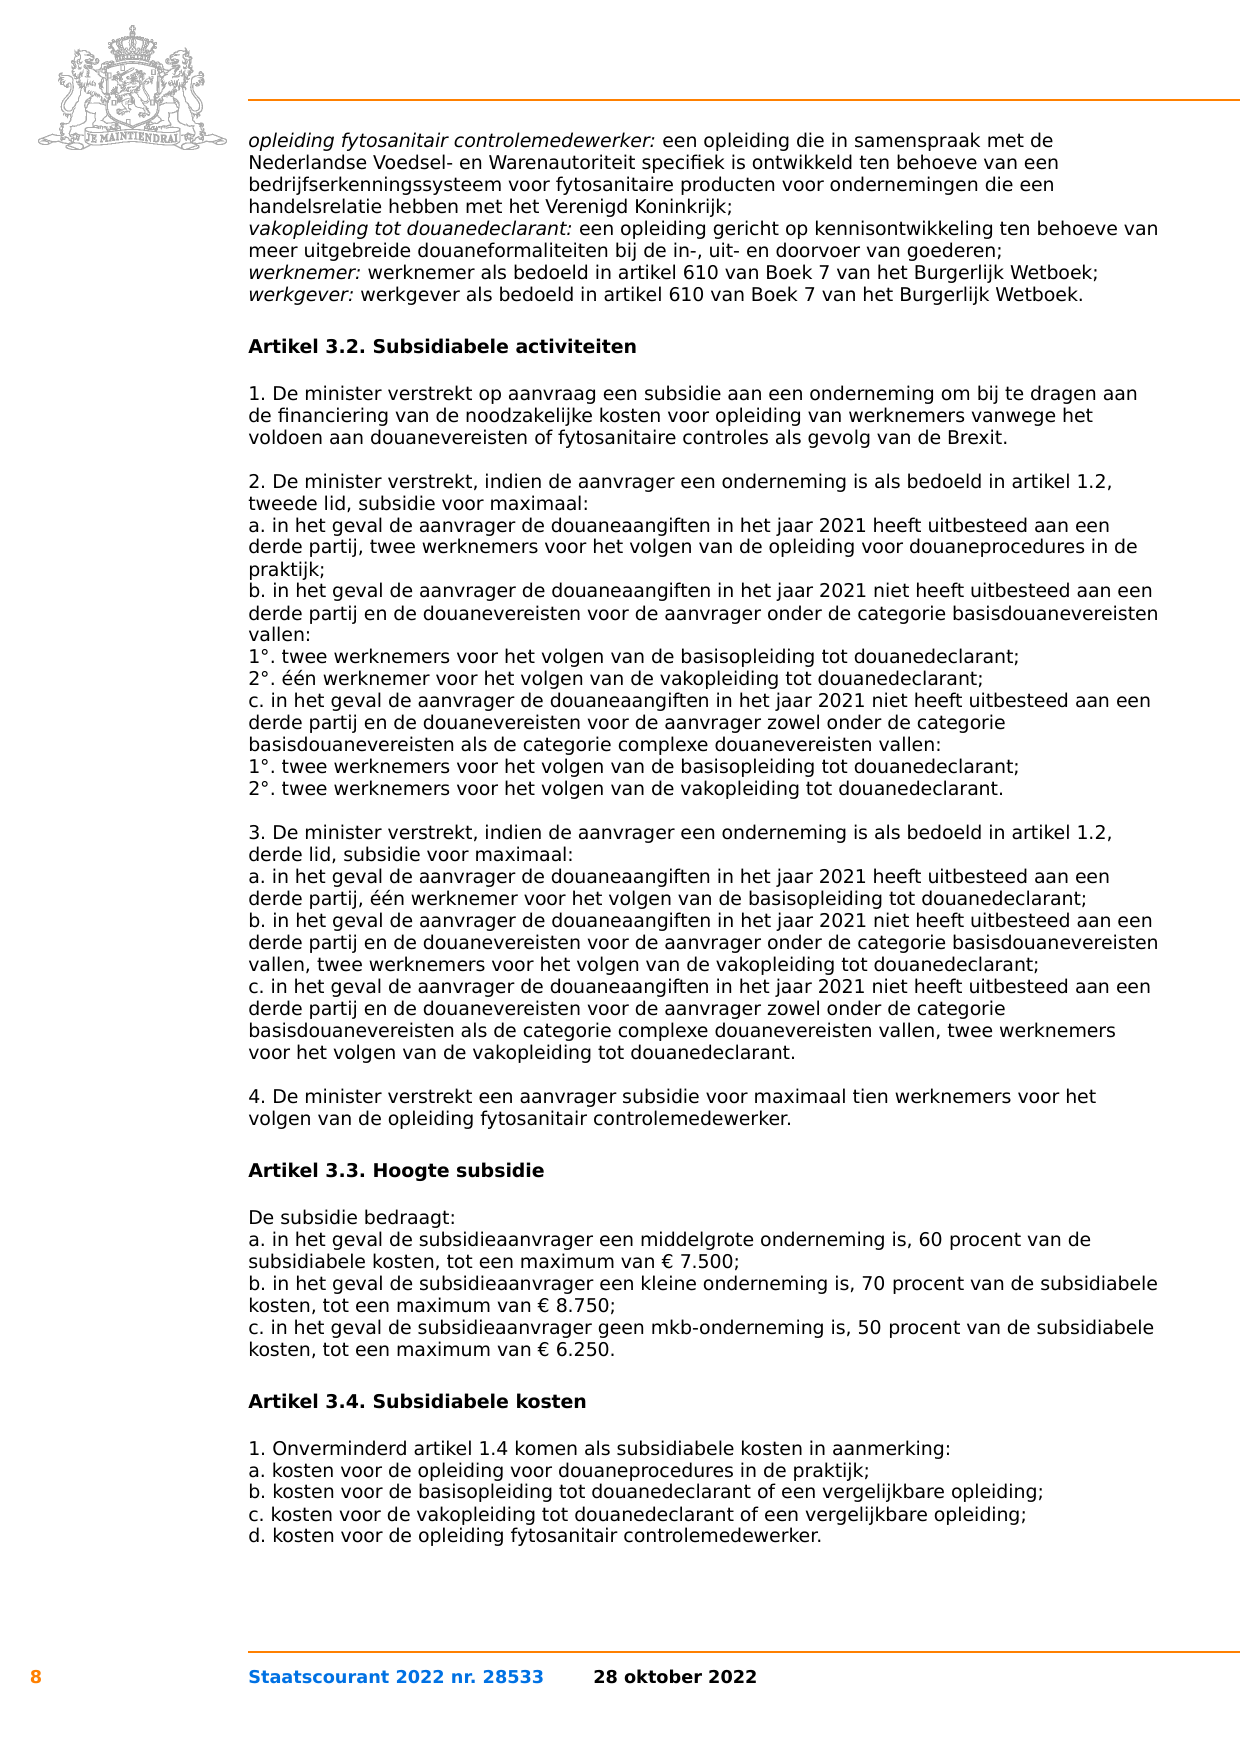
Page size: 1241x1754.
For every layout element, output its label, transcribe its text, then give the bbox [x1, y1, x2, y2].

text b. in het geval de aanvrager de douaneaangiften in het jaar 2021 niet heeft uitbesteed aan een derde partij en de douanevereisten voor de aanvrager onder de categorie basisdouanevereisten vallen: [248, 580, 1163, 646]
text opleiding fytosanitair controlemedewerker: een opleiding die in samenspraak met de Nederlandse Voedsel- en Warenautoriteit specifiek is ontwikkeld ten behoeve van een bedrijfserkenningssysteem voor fytosanitaire producten voor ondernemingen die een handelsrelatie hebben met het Verenigd Koninkrijk; [248, 130, 1163, 218]
text 2. De minister verstrekt, indien de aanvrager een onderneming is als bedoeld in artikel 1.2, tweede lid, subsidie voor maximaal: [248, 471, 1163, 514]
text vakopleiding tot douanedeclarant: een opleiding gericht op kennisontwikkeling ten behoeve van meer uitgebreide douaneformaliteiten bij de in-, uit- en doorvoer van goederen; [248, 218, 1163, 262]
text 1°. twee werknemers voor het volgen van de basisopleiding tot douanedeclarant; [248, 646, 1163, 668]
text c. in het geval de subsidieaanvrager geen mkb-onderneming is, 50 procent van de subsidiabele kosten, tot een maximum van € 6.250. [248, 1317, 1163, 1361]
text d. kosten voor de opleiding fytosanitair controlemedewerker. [248, 1525, 1163, 1547]
text b. kosten voor de basisopleiding tot douanedeclarant of een vergelijkbare opleiding; [248, 1481, 1163, 1503]
text a. in het geval de subsidieaanvrager een middelgrote onderneming is, 60 procent van de subsidiabele kosten, tot een maximum van € 7.500; [248, 1229, 1163, 1273]
text a. in het geval de aanvrager de douaneaangiften in het jaar 2021 heeft uitbesteed aan een derde partij, één werknemer voor het volgen van de basisopleiding tot douanedeclarant; [248, 866, 1163, 910]
text 2°. twee werknemers voor het volgen van de vakopleiding tot douanedeclarant. [248, 778, 1163, 800]
text 1. Onverminderd artikel 1.4 komen als subsidiabele kosten in aanmerking: [248, 1437, 1163, 1459]
text 2°. één werknemer voor het volgen van de vakopleiding tot douanedeclarant; [248, 668, 1163, 690]
text a. in het geval de aanvrager de douaneaangiften in het jaar 2021 heeft uitbesteed aan een derde partij, twee werknemers voor het volgen van de opleiding voor douaneprocedures in de praktijk; [248, 514, 1163, 580]
subtitle Artikel 3.3. Hoogte subsidie [248, 1160, 1163, 1182]
text werkgever: werkgever als bedoeld in artikel 610 van Boek 7 van het Burgerlijk Wetboek. [248, 284, 1163, 306]
subtitle Artikel 3.2. Subsidiabele activiteiten [248, 336, 1163, 358]
text b. in het geval de subsidieaanvrager een kleine onderneming is, 70 procent van de subsidiabele kosten, tot een maximum van € 8.750; [248, 1273, 1163, 1317]
text b. in het geval de aanvrager de douaneaangiften in het jaar 2021 niet heeft uitbesteed aan een derde partij en de douanevereisten voor de aanvrager onder de categorie basisdouanevereisten vallen, twee werknemers voor het volgen van de vakopleiding tot douanedeclarant; [248, 910, 1163, 976]
text c. in het geval de aanvrager de douaneaangiften in het jaar 2021 niet heeft uitbesteed aan een derde partij en de douanevereisten voor de aanvrager zowel onder de categorie basisdouanevereisten als de categorie complexe douanevereisten vallen: [248, 690, 1163, 756]
text a. kosten voor de opleiding voor douaneprocedures in de praktijk; [248, 1459, 1163, 1481]
text 1°. twee werknemers voor het volgen van de basisopleiding tot douanedeclarant; [248, 756, 1163, 778]
picture [38, 25, 227, 150]
subtitle Artikel 3.4. Subsidiabele kosten [248, 1391, 1163, 1412]
text 1. De minister verstrekt op aanvraag een subsidie aan een onderneming om bij te dragen aan de financiering van de noodzakelijke kosten voor opleiding van werknemers vanwege het voldoen aan douanevereisten of fytosanitaire controles als gevolg van de Brexit. [248, 383, 1163, 449]
text c. in het geval de aanvrager de douaneaangiften in het jaar 2021 niet heeft uitbesteed aan een derde partij en de douanevereisten voor de aanvrager zowel onder de categorie basisdouanevereisten als de categorie complexe douanevereisten vallen, twee werknemers voor het volgen van de vakopleiding tot douanedeclarant. [248, 976, 1163, 1064]
text 4. De minister verstrekt een aanvrager subsidie voor maximaal tien werknemers voor het volgen van de opleiding fytosanitair controlemedewerker. [248, 1086, 1163, 1130]
text De subsidie bedraagt: [248, 1207, 1163, 1229]
text werknemer: werknemer als bedoeld in artikel 610 van Boek 7 van het Burgerlijk Wetboek; [248, 262, 1163, 284]
text c. kosten voor de vakopleiding tot douanedeclarant of een vergelijkbare opleiding; [248, 1503, 1163, 1525]
text 3. De minister verstrekt, indien de aanvrager een onderneming is als bedoeld in artikel 1.2, derde lid, subsidie voor maximaal: [248, 822, 1163, 866]
